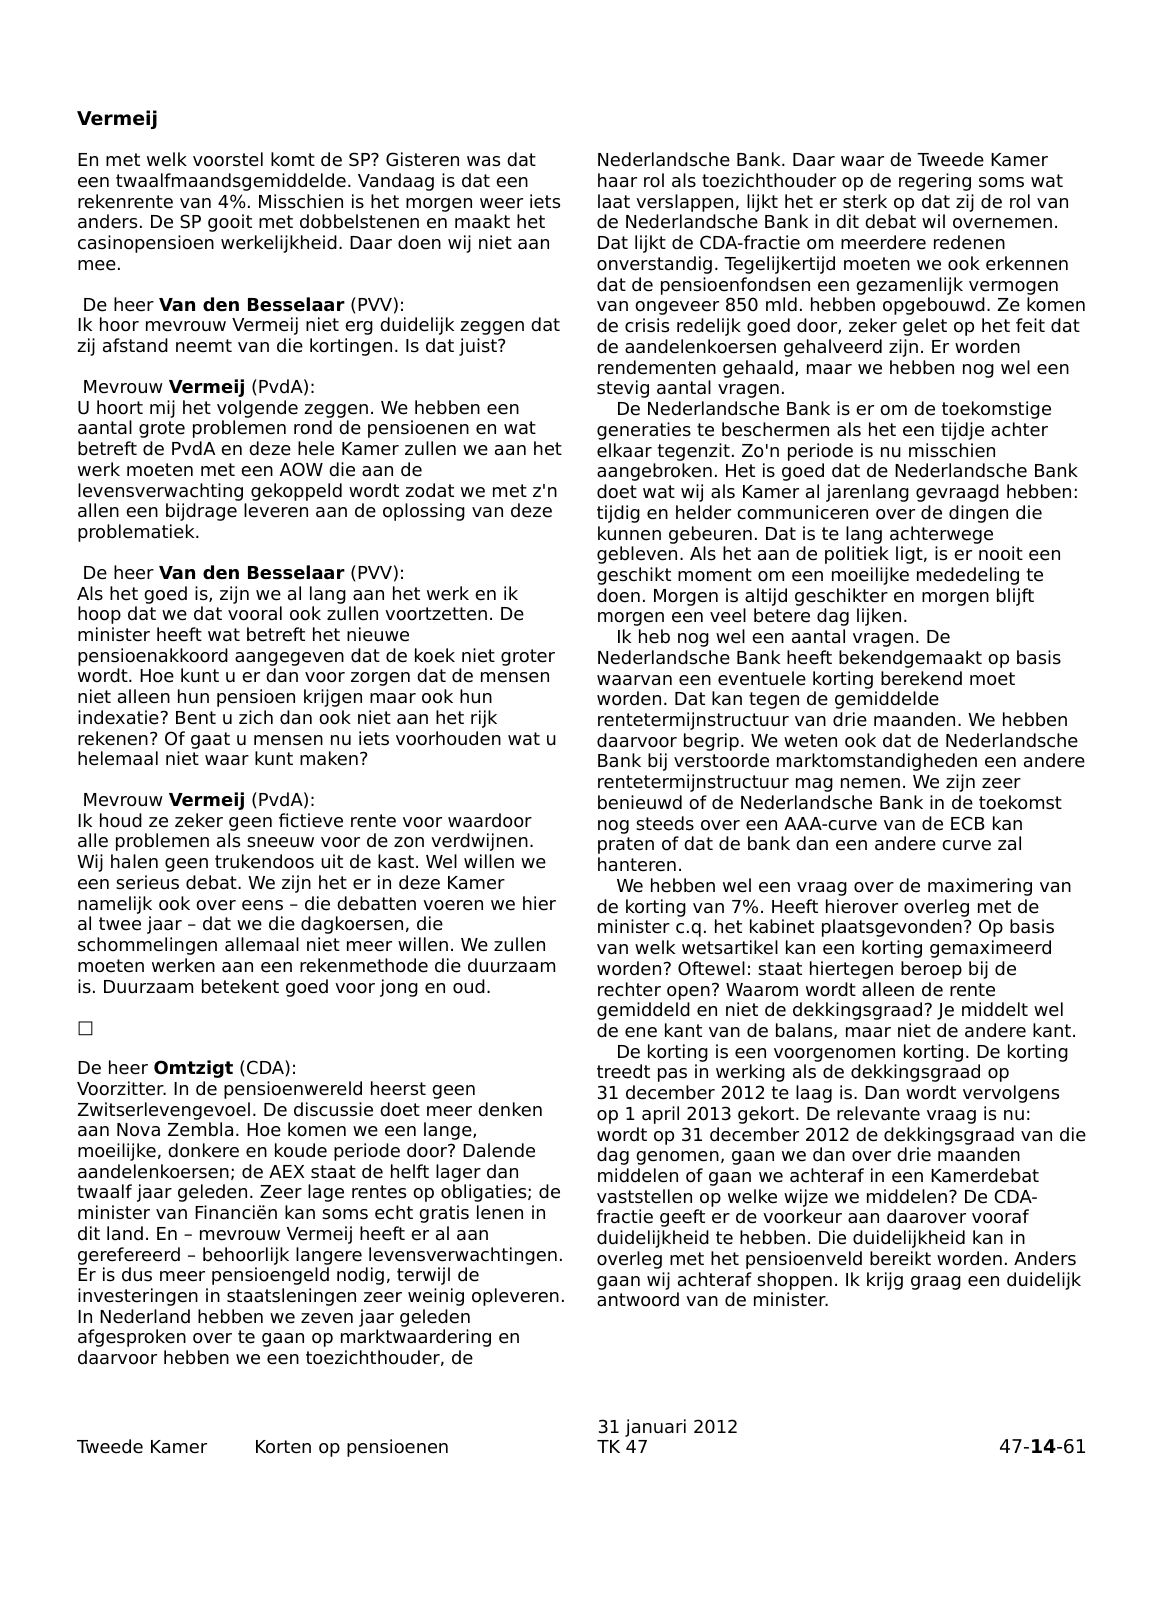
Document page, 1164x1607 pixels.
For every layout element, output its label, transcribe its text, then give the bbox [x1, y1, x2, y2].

text De heer Omtzigt (CDA): [77, 1058, 567, 1079]
text En met welk voorstel komt de SP? Gisteren was dat een twaalfmaandsgemiddelde. Vandaag is dat een rekenrente van 4%. Misschien is het morgen weer iets anders. De SP gooit met dobbelstenen en maakt het casinopensioen werkelijkheid. Daar doen wij niet aan mee. [77, 150, 567, 274]
text De heer Van den Besselaar (PVV): [77, 294, 567, 315]
text Ik hoor mevrouw Vermeij niet erg duidelijk zeggen dat zij afstand neemt van die kortingen. Is dat juist? [77, 315, 567, 357]
text Voorzitter. In de pensioenwereld heerst geen Zwitserlevengevoel. De discussie doet meer denken aan Nova Zembla. Hoe komen we een lange, moeilijke, donkere en koude periode door? Dalende aandelenkoersen; de AEX staat de helft lager dan twaalf jaar geleden. Zeer lage rentes op obligaties; de minister van Financiën kan soms echt gratis lenen in dit land. En – mevrouw Vermeij heeft er al aan gerefereerd – behoorlijk langere levensverwachtingen. Er is dus meer pensioengeld nodig, terwijl de investeringen in staatsleningen zeer weinig opleveren. In Nederland hebben we zeven jaar geleden afgesproken over te gaan op marktwaardering en daarvoor hebben we een toezichthouder, de [77, 1079, 567, 1369]
text Als het goed is, zijn we al lang aan het werk en ik hoop dat we dat vooral ook zullen voortzetten. De minister heeft wat betreft het nieuwe pensioenakkoord aangegeven dat de koek niet groter wordt. Hoe kunt u er dan voor zorgen dat de mensen niet alleen hun pensioen krijgen maar ook hun indexatie? Bent u zich dan ook niet aan het rijk rekenen? Of gaat u mensen nu iets voorhouden wat u helemaal niet waar kunt maken? [77, 583, 567, 770]
text □ [77, 1017, 567, 1038]
text De heer Van den Besselaar (PVV): [77, 563, 567, 583]
text De Nederlandsche Bank is er om de toekomstige generaties te beschermen als het een tijdje achter elkaar tegenzit. Zo'n periode is nu misschien aangebroken. Het is goed dat de Nederlandsche Bank doet wat wij als Kamer al jarenlang gevraagd hebben: tijdig en helder communiceren over de dingen die kunnen gebeuren. Dat is te lang achterwege gebleven. Als het aan de politiek ligt, is er nooit een geschikt moment om een moeilijke mededeling te doen. Morgen is altijd geschikter en morgen blijft morgen een veel betere dag lijken. [596, 399, 1087, 627]
text Ik houd ze zeker geen fictieve rente voor waardoor alle problemen als sneeuw voor de zon verdwijnen. Wij halen geen trukendoos uit de kast. Wel willen we een serieus debat. We zijn het er in deze Kamer namelijk ook over eens – die debatten voeren we hier al twee jaar – dat we die dagkoersen, die schommelingen allemaal niet meer willen. We zullen moeten werken aan een rekenmethode die duurzaam is. Duurzaam betekent goed voor jong en oud. [77, 811, 567, 997]
text Mevrouw Vermeij (PvdA): [77, 790, 567, 811]
text Nederlandsche Bank. Daar waar de Tweede Kamer haar rol als toezichthouder op de regering soms wat laat verslappen, lijkt het er sterk op dat zij de rol van de Nederlandsche Bank in dit debat wil overnemen. Dat lijkt de CDA-fractie om meerdere redenen onverstandig. Tegelijkertijd moeten we ook erkennen dat de pensioenfondsen een gezamenlijk vermogen van ongeveer 850 mld. hebben opgebouwd. Ze komen de crisis redelijk goed door, zeker gelet op het feit dat de aandelenkoersen gehalveerd zijn. Er worden rendementen gehaald, maar we hebben nog wel een stevig aantal vragen. [596, 150, 1087, 399]
text De korting is een voorgenomen korting. De korting treedt pas in werking als de dekkingsgraad op 31 december 2012 te laag is. Dan wordt vervolgens op 1 april 2013 gekort. De relevante vraag is nu: wordt op 31 december 2012 de dekkingsgraad van die dag genomen, gaan we dan over drie maanden middelen of gaan we achteraf in een Kamerdebat vaststellen op welke wijze we middelen? De CDA-fractie geeft er de voorkeur aan daarover vooraf duidelijkheid te hebben. Die duidelijkheid kan in overleg met het pensioenveld bereikt worden. Anders gaan wij achteraf shoppen. Ik krijg graag een duidelijk antwoord van de minister. [596, 1042, 1087, 1311]
text Ik heb nog wel een aantal vragen. De Nederlandsche Bank heeft bekendgemaakt op basis waarvan een eventuele korting berekend moet worden. Dat kan tegen de gemiddelde rentetermijnstructuur van drie maanden. We hebben daarvoor begrip. We weten ook dat de Nederlandsche Bank bij verstoorde marktomstandigheden een andere rentetermijnstructuur mag nemen. We zijn zeer benieuwd of de Nederlandsche Bank in de toekomst nog steeds over een AAA-curve van de ECB kan praten of dat de bank dan een andere curve zal hanteren. [596, 627, 1087, 876]
text Mevrouw Vermeij (PvdA): [77, 377, 567, 397]
text We hebben wel een vraag over de maximering van de korting van 7%. Heeft hierover overleg met de minister c.q. het kabinet plaatsgevonden? Op basis van welk wetsartikel kan een korting gemaximeerd worden? Oftewel: staat hiertegen beroep bij de rechter open? Waarom wordt alleen de rente gemiddeld en niet de dekkingsgraad? Je middelt wel de ene kant van de balans, maar niet de andere kant. [596, 876, 1087, 1042]
text U hoort mij het volgende zeggen. We hebben een aantal grote problemen rond de pensioenen en wat betreft de PvdA en deze hele Kamer zullen we aan het werk moeten met een AOW die aan de levensverwachting gekoppeld wordt zodat we met z'n allen een bijdrage leveren aan de oplossing van deze problematiek. [77, 397, 567, 543]
